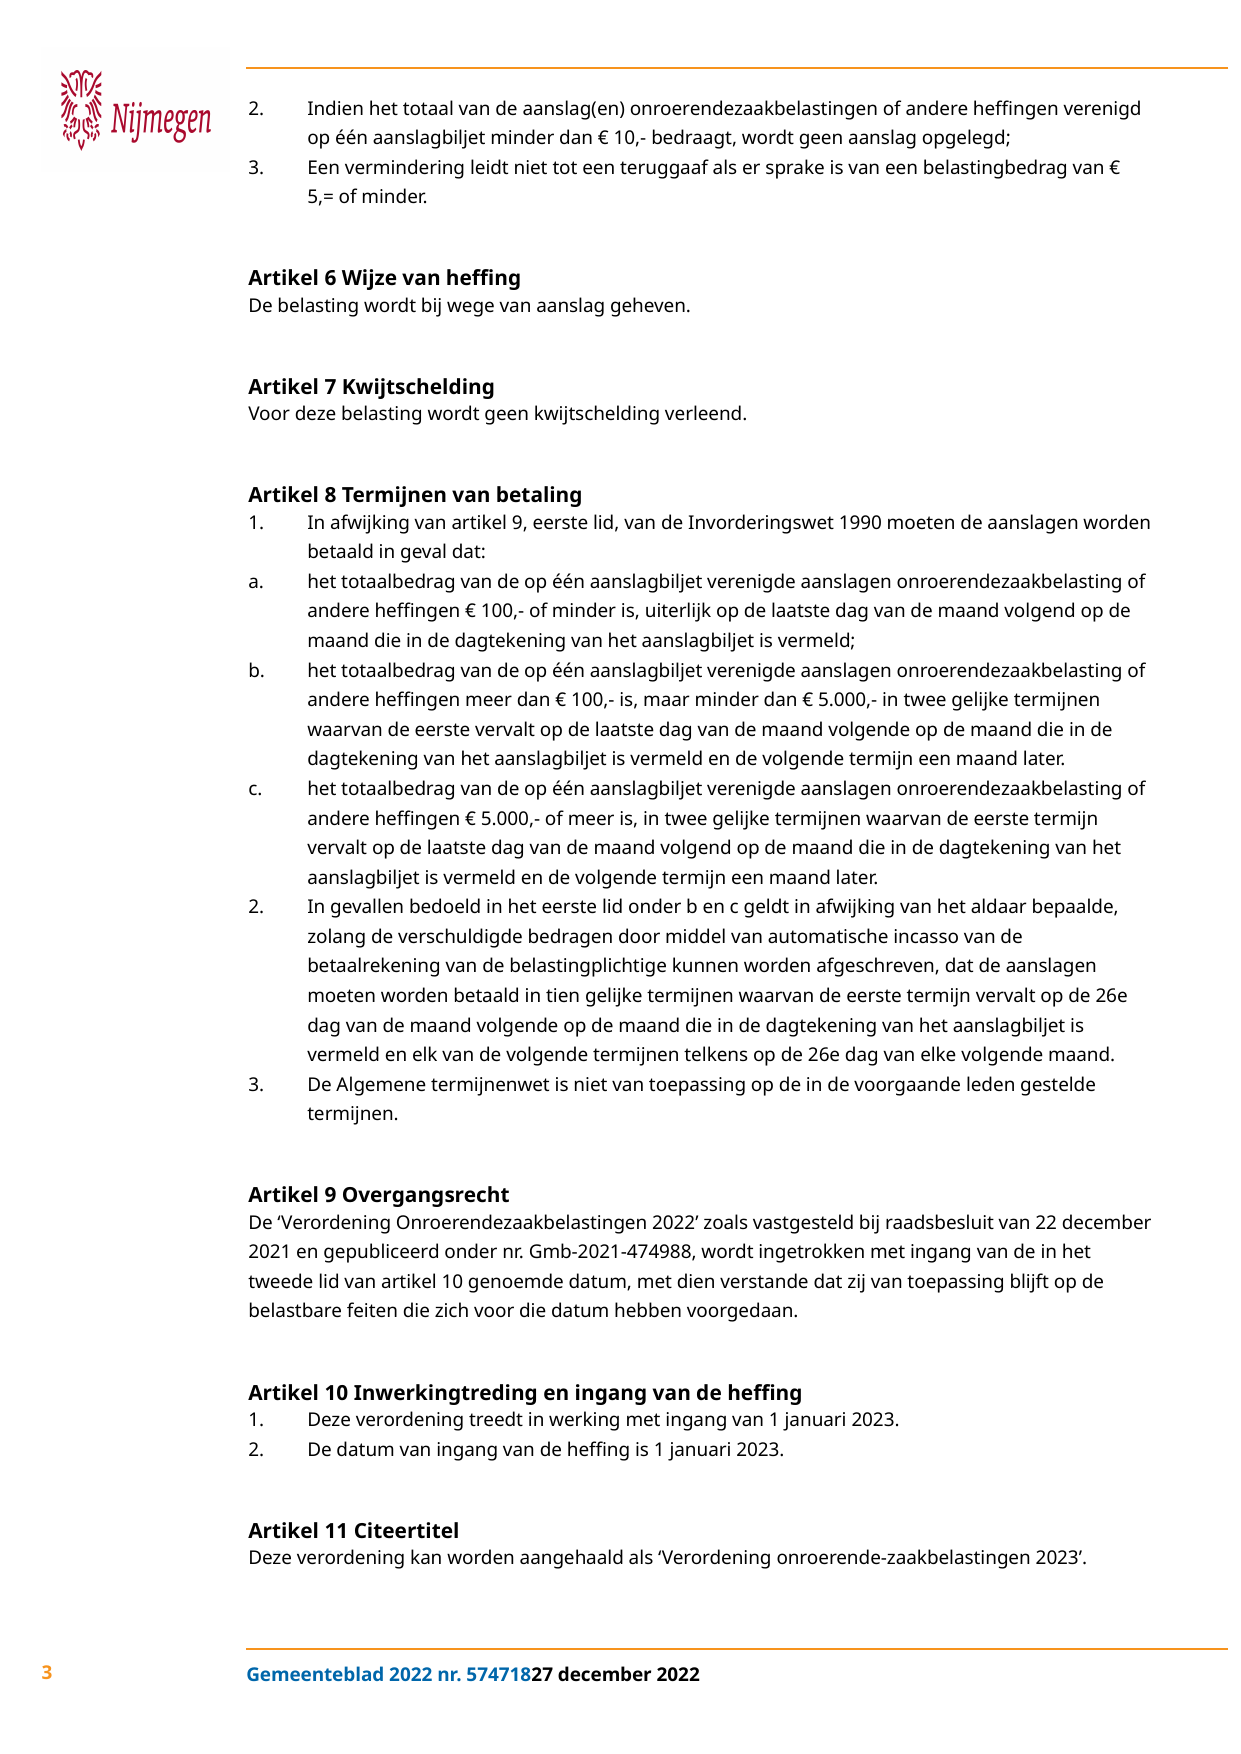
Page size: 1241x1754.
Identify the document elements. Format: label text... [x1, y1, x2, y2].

text De ‘Verordening Onroerendezaakbelastingen 2022’ zoals vastgesteld bij raadsbesluit van 22 december 2021 en gepubliceerd onder nr. Gmb-2021-474988, wordt ingetrokken met ingang van de in het tweede lid van artikel 10 genoemde datum, met dien verstande dat zij van toepassing blijft op de belastbare feiten die zich voor die datum hebben voorgedaan. [248, 1209, 1152, 1323]
list het totaalbedrag van de op één aanslagbiljet verenigde aanslagen onroerendezaakbelasting of andere heffingen € 100,- of minder is, uiterlijk op de laatste dag van de maand volgend op de maand die in de dagtekening van het aanslagbiljet is vermeld; [248, 568, 1152, 653]
list Een vermindering leidt niet tot een teruggaaf als er sprake is van een belastingbedrag van € 5,= of minder. [248, 154, 1152, 209]
text Artikel 11 Citeertitel [248, 1516, 1152, 1544]
text Artikel 7 Kwijtschelding [248, 372, 1152, 400]
list het totaalbedrag van de op één aanslagbiljet verenigde aanslagen onroerendezaakbelasting of andere heffingen meer dan € 100,- is, maar minder dan € 5.000,- in twee gelijke termijnen waarvan de eerste vervalt op de laatste dag van de maand volgende op de maand die in de dagtekening van het aanslagbiljet is vermeld en de volgende termijn een maand later. [248, 657, 1152, 771]
text De belasting wordt bij wege van aanslag geheven. [248, 292, 1152, 318]
text Artikel 10 Inwerkingtreding en ingang van de heffing [248, 1378, 1152, 1406]
picture [41, 47, 231, 172]
text Voor deze belasting wordt geen kwijtschelding verleend. [248, 400, 1152, 426]
list De datum van ingang van de heffing is 1 januari 2023. [248, 1436, 1152, 1461]
list Indien het totaal van de aanslag(en) onroerendezaakbelastingen of andere heffingen verenigd op één aanslagbiljet minder dan € 10,- bedraagt, wordt geen aanslag opgelegd; [248, 95, 1152, 150]
text Artikel 6 Wijze van heffing [248, 263, 1152, 292]
text Artikel 8 Termijnen van betaling [248, 480, 1152, 509]
text Artikel 9 Overgangsrecht [248, 1181, 1152, 1209]
text Deze verordening kan worden aangehaald als ‘Verordening onroerende-zaakbelastingen 2023’. [248, 1544, 1152, 1570]
list In afwijking van artikel 9, eerste lid, van de Invorderingswet 1990 moeten de aanslagen worden betaald in geval dat: [248, 509, 1152, 564]
list het totaalbedrag van de op één aanslagbiljet verenigde aanslagen onroerendezaakbelasting of andere heffingen € 5.000,- of meer is, in twee gelijke termijnen waarvan de eerste termijn vervalt op de laatste dag van de maand volgend op de maand die in de dagtekening van het aanslagbiljet is vermeld en de volgende termijn een maand later. [248, 775, 1152, 889]
list De Algemene termijnenwet is niet van toepassing op de in de voorgaande leden gestelde termijnen. [248, 1071, 1152, 1126]
list In gevallen bedoeld in het eerste lid onder b en c geldt in afwijking van het aldaar bepaalde, zolang de verschuldigde bedragen door middel van automatische incasso van de betaalrekening van de belastingplichtige kunnen worden afgeschreven, dat de aanslagen moeten worden betaald in tien gelijke termijnen waarvan de eerste termijn vervalt op de 26e dag van de maand volgende op de maand die in de dagtekening van het aanslagbiljet is vermeld en elk van de volgende termijnen telkens op de 26e dag van elke volgende maand. [248, 893, 1152, 1067]
list Deze verordening treedt in werking met ingang van 1 januari 2023. [248, 1406, 1152, 1432]
